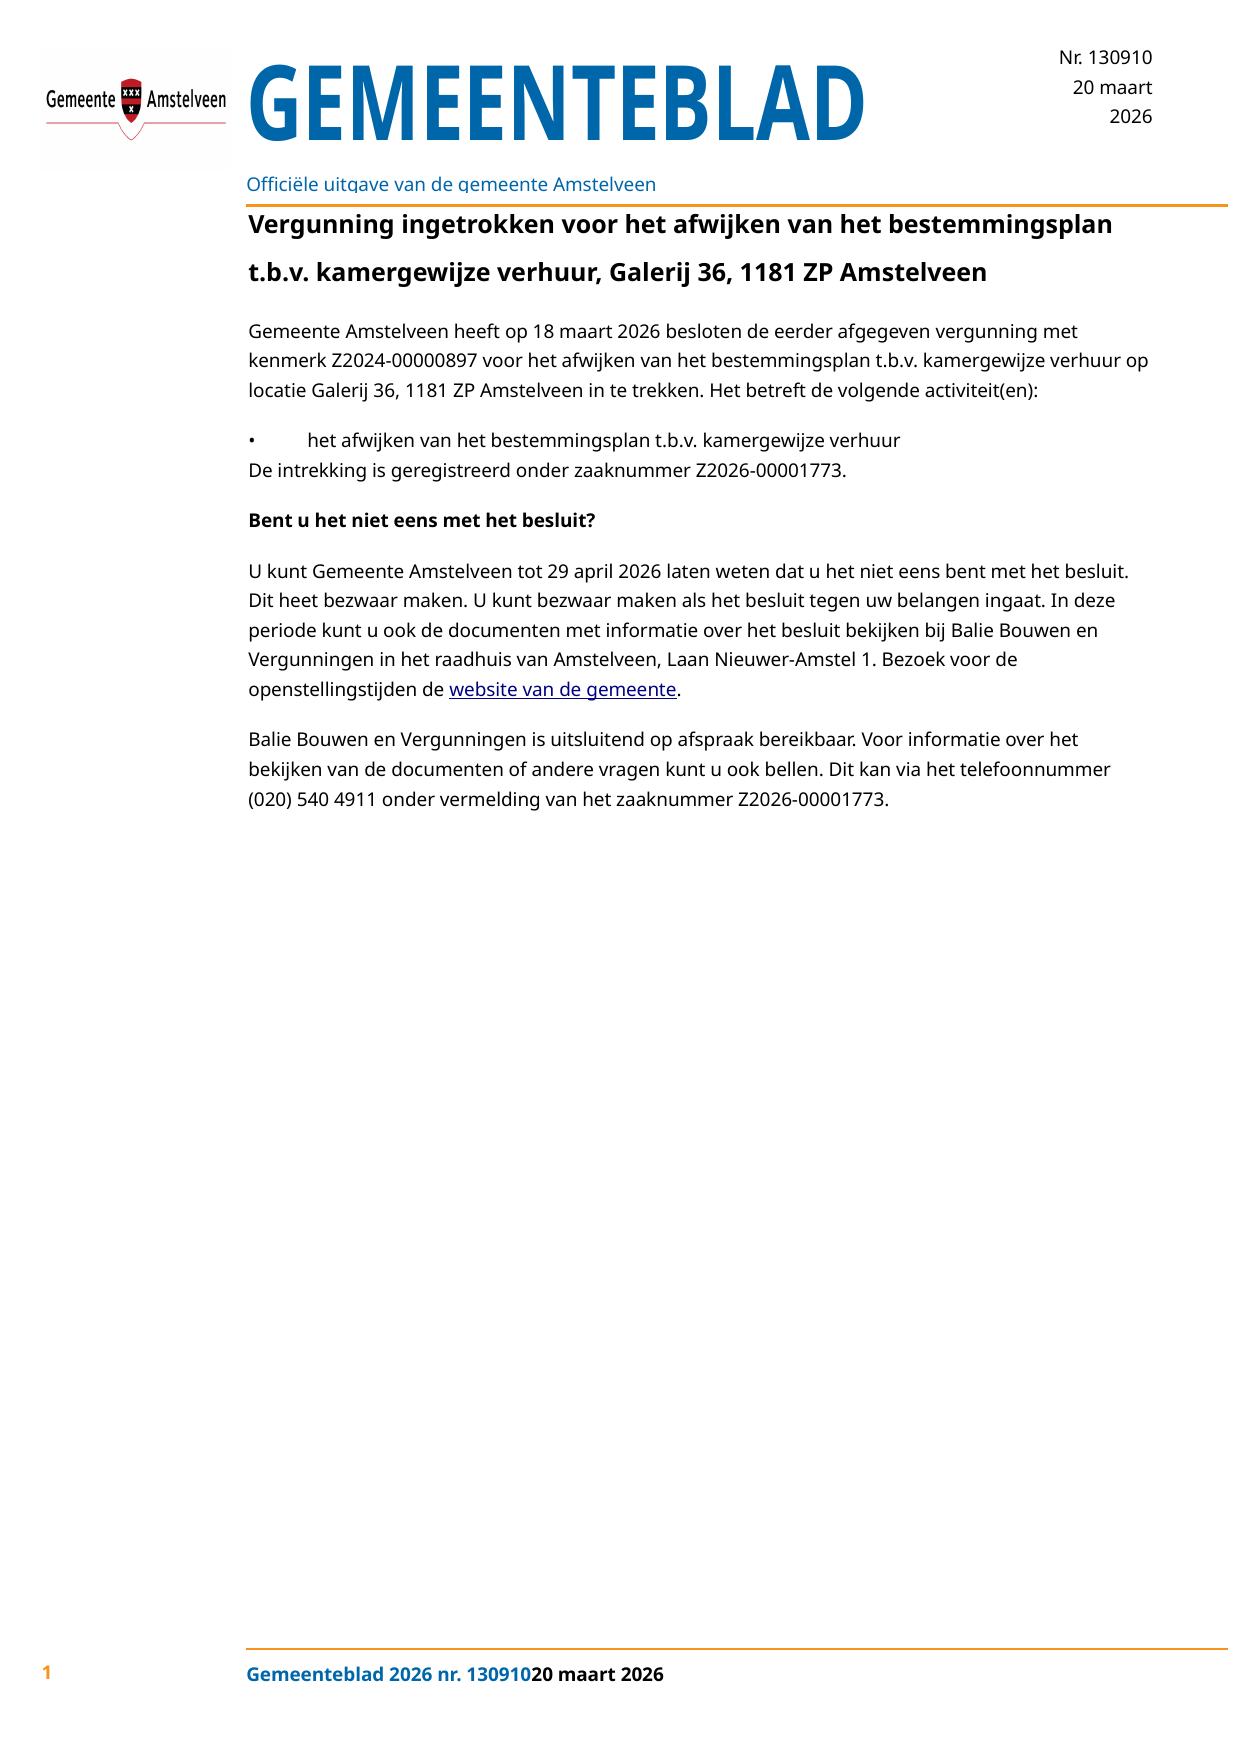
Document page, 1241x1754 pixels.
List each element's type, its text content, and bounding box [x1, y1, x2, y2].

picture [41, 47, 231, 172]
text Vergunning ingetrokken voor het afwijken van het bestemmingsplan t.b.v. kamergewijze verhuur, Galerij 36, 1181 ZP Amstelveen [248, 207, 1152, 288]
text Bent u het niet eens met het besluit? [248, 507, 1152, 533]
list het afwijken van het bestemmingsplan t.b.v. kamergewijze verhuur [248, 427, 1152, 453]
text Gemeente Amstelveen heeft op 18 maart 2026 besloten de eerder afgegeven vergunning met kenmerk Z2024-00000897 voor het afwijken van het bestemmingsplan t.b.v. kamergewijze verhuur op locatie Galerij 36, 1181 ZP Amstelveen in te trekken. Het betreft de volgende activiteit(en): [248, 318, 1152, 403]
text De intrekking is geregistreerd onder zaaknummer Z2026-00001773. [248, 457, 1152, 483]
text Balie Bouwen en Vergunningen is uitsluitend op afspraak bereikbaar. Voor informatie over het bekijken van de documenten of andere vragen kunt u ook bellen. Dit kan via het telefoonnummer (020) 540 4911 onder vermelding van het zaaknummer Z2026-00001773. [248, 727, 1152, 812]
text U kunt Gemeente Amstelveen tot 29 april 2026 laten weten dat u het niet eens bent met het besluit. Dit heet bezwaar maken. U kunt bezwaar maken als het besluit tegen uw belangen ingaat. In deze periode kunt u ook de documenten met informatie over het besluit bekijken bij Balie Bouwen en Vergunningen in het raadhuis van Amstelveen, Laan Nieuwer-Amstel 1. Bezoek voor de openstellingstijden de website van de gemeente. [248, 558, 1152, 702]
